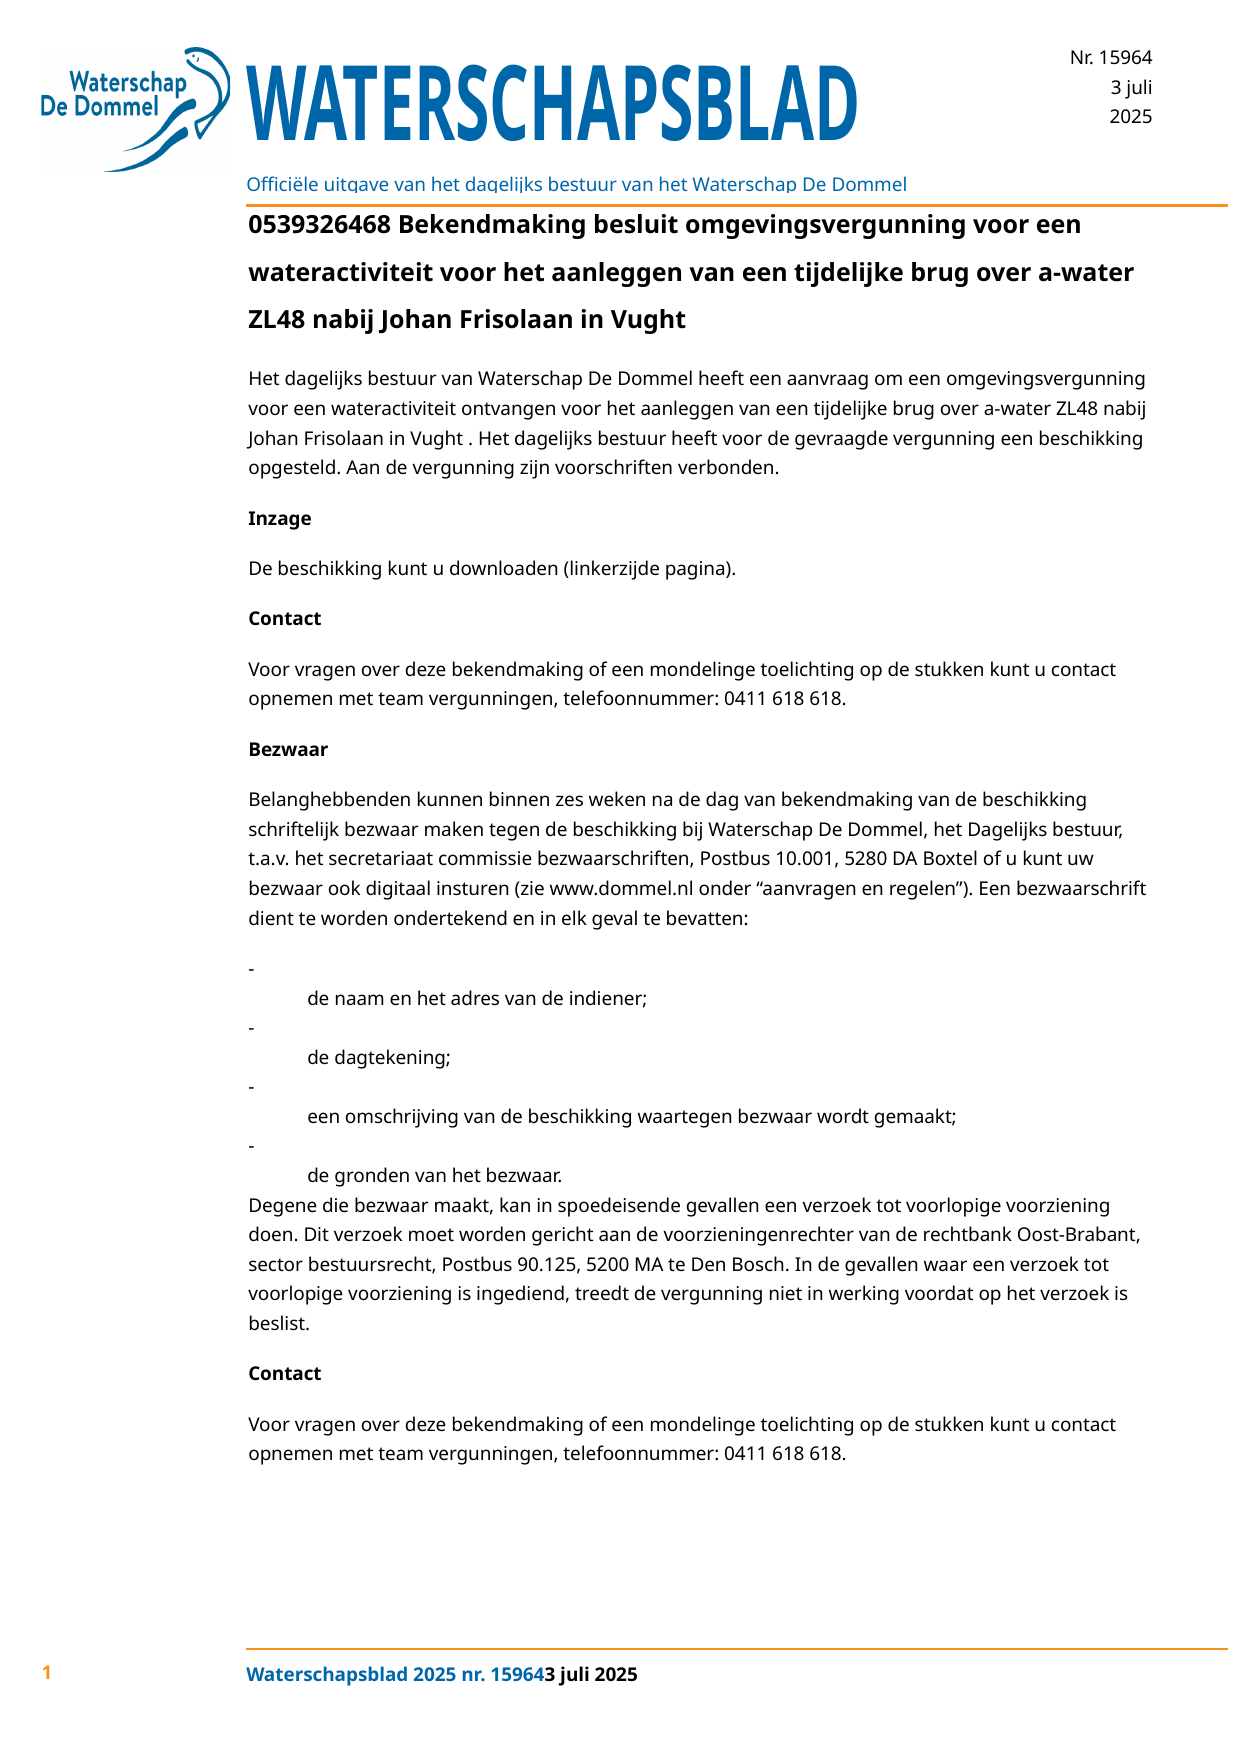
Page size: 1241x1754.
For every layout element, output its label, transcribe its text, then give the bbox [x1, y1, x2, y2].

text 0539326468 Bekendmaking besluit omgevingsvergunning voor een wateractiviteit voor het aanleggen van een tijdelijke brug over a-water ZL48 nabij Johan Frisolaan in Vught [248, 207, 1152, 336]
text Inzage [248, 505, 1152, 530]
list de naam en het adres van de indiener; [248, 985, 1152, 1010]
list de gronden van het bezwaar. [248, 1162, 1152, 1188]
text Contact [248, 606, 1152, 631]
text Voor vragen over deze bekendmaking of een mondelinge toelichting op de stukken kunt u contact opnemen met team vergunningen, telefoonnummer: 0411 618 618. [248, 1411, 1152, 1466]
text Het dagelijks bestuur van Waterschap De Dommel heeft een aanvraag om een omgevingsvergunning voor een wateractiviteit ontvangen voor het aanleggen van een tijdelijke brug over a-water ZL48 nabij Johan Frisolaan in Vught . Het dagelijks bestuur heeft voor de gevraagde vergunning een beschikking opgesteld. Aan de vergunning zijn voorschriften verbonden. [248, 366, 1152, 480]
text Contact [248, 1361, 1152, 1386]
text Belanghebbenden kunnen binnen zes weken na de dag van bekendmaking van de beschikking schriftelijk bezwaar maken tegen de beschikking bij Waterschap De Dommel, het Dagelijks bestuur, t.a.v. het secretariaat commissie bezwaarschriften, Postbus 10.001, 5280 DA Boxtel of u kunt uw bezwaar ook digitaal insturen (zie www.dommel.nl onder “aanvragen en regelen”). Een bezwaarschrift dient te worden ondertekend en in elk geval te bevatten: [248, 786, 1152, 930]
picture [204, 47, 231, 76]
text Bezwaar [248, 736, 1152, 762]
picture [198, 118, 210, 131]
list een omschrijving van de beschikking waartegen bezwaar wordt gemaakt; [248, 1103, 1152, 1129]
text De beschikking kunt u downloaden (linkerzijde pagina). [248, 555, 1152, 581]
picture [45, 99, 51, 111]
picture [41, 47, 231, 172]
text Degene die bezwaar maakt, kan in spoedeisende gevallen een verzoek tot voorlopige voorziening doen. Dit verzoek moet worden gericht aan de voorzieningenrechter van de rechtbank Oost-Brabant, sector bestuursrecht, Postbus 90.125, 5200 MA te Den Bosch. In de gevallen waar een verzoek tot voorlopige voorziening is ingediend, treedt de vergunning niet in werking voordat op het verzoek is beslist. [248, 1192, 1152, 1336]
text Voor vragen over deze bekendmaking of een mondelinge toelichting op de stukken kunt u contact opnemen met team vergunningen, telefoonnummer: 0411 618 618. [248, 656, 1152, 711]
list de dagtekening; [248, 1044, 1152, 1069]
